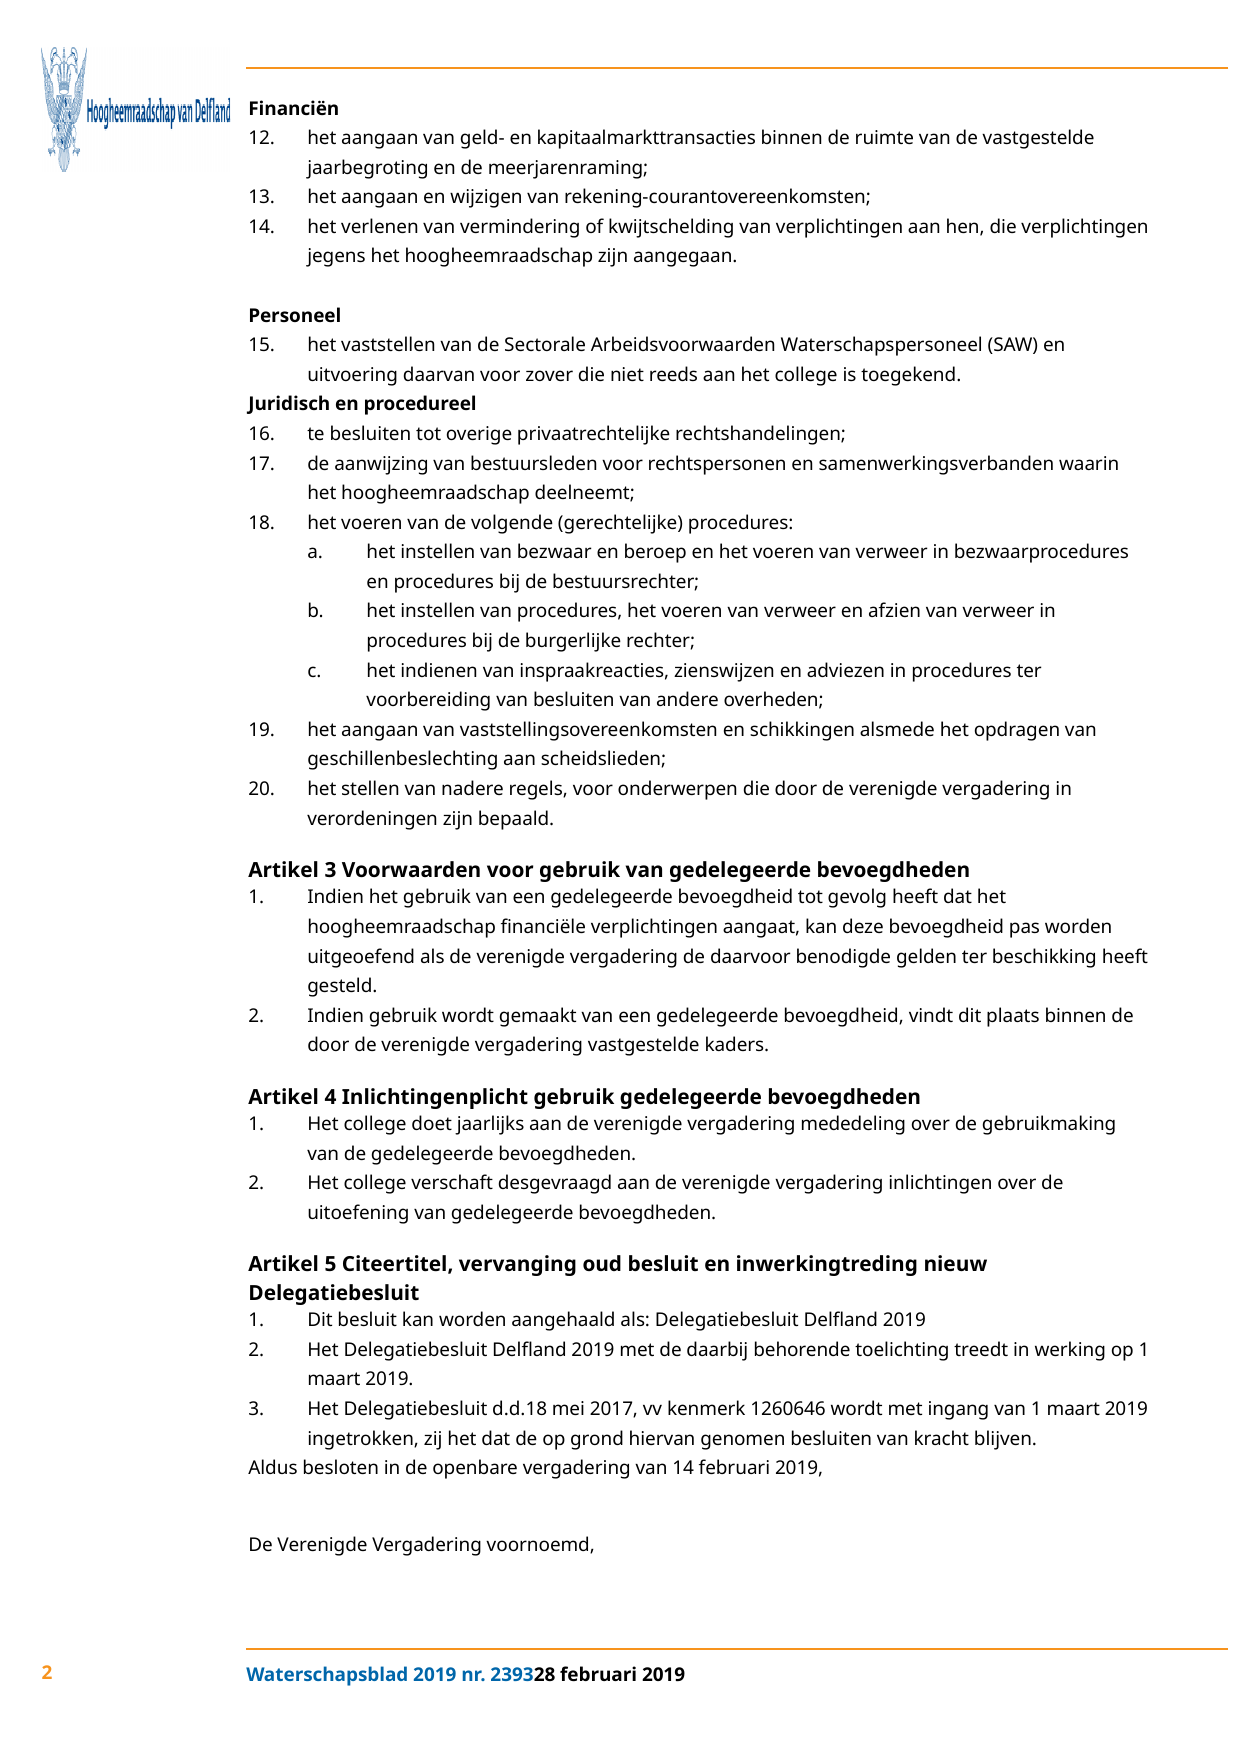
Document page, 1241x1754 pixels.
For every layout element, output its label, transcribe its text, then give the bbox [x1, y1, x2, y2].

list het instellen van bezwaar en beroep en het voeren van verweer in bezwaarprocedures en procedures bij de bestuursrechter; [307, 538, 1152, 594]
list Het Delegatiebesluit Delfland 2019 met de daarbij behorende toelichting treedt in werking op 1 maart 2019. [248, 1336, 1152, 1391]
list Het Delegatiebesluit d.d.18 mei 2017, vv kenmerk 1260646 wordt met ingang van 1 maart 2019 ingetrokken, zij het dat de op grond hiervan genomen besluiten van kracht blijven. [248, 1395, 1152, 1451]
text Financiën [248, 95, 1152, 121]
picture [41, 47, 231, 172]
list Indien gebruik wordt gemaakt van een gedelegeerde bevoegdheid, vindt dit plaats binnen de door de verenigde vergadering vastgestelde kaders. [248, 1002, 1152, 1057]
list de aanwijzing van bestuursleden voor rechtspersonen en samenwerkingsverbanden waarin het hoogheemraadschap deelneemt; [248, 450, 1152, 505]
list het verlenen van vermindering of kwijtschelding van verplichtingen aan hen, die verplichtingen jegens het hoogheemraadschap zijn aangegaan. [248, 213, 1152, 268]
list het aangaan en wijzigen van rekening-courantovereenkomsten; [248, 183, 1152, 209]
text Artikel 5 Citeertitel, vervanging oud besluit en inwerkingtreding nieuw Delegatiebesluit [248, 1249, 1152, 1306]
list Het college doet jaarlijks aan de verenigde vergadering mededeling over de gebruikmaking van de gedelegeerde bevoegdheden. [248, 1110, 1152, 1166]
list het stellen van nadere regels, voor onderwerpen die door de verenigde vergadering in verordeningen zijn bepaald. [248, 775, 1152, 831]
text Artikel 3 Voorwaarden voor gebruik van gedelegeerde bevoegdheden [248, 855, 1152, 884]
text Artikel 4 Inlichtingenplicht gebruik gedelegeerde bevoegdheden [248, 1082, 1152, 1110]
text De Verenigde Vergadering voornoemd, [248, 1532, 1152, 1557]
list het aangaan van geld- en kapitaalmarkttransacties binnen de ruimte van de vastgestelde jaarbegroting en de meerjarenraming; [248, 124, 1152, 180]
list het indienen van inspraakreacties, zienswijzen en adviezen in procedures ter voorbereiding van besluiten van andere overheden; [307, 657, 1152, 712]
list het aangaan van vaststellingsovereenkomsten en schikkingen alsmede het opdragen van geschillenbeslechting aan scheidslieden; [248, 716, 1152, 771]
list Het college verschaft desgevraagd aan de verenigde vergadering inlichtingen over de uitoefening van gedelegeerde bevoegdheden. [248, 1169, 1152, 1225]
list Dit besluit kan worden aangehaald als: Delegatiebesluit Delfland 2019 [248, 1306, 1152, 1332]
list het voeren van de volgende (gerechtelijke) procedures: [248, 509, 1152, 535]
list Indien het gebruik van een gedelegeerde bevoegdheid tot gevolg heeft dat het hoogheemraadschap financiële verplichtingen aangaat, kan deze bevoegdheid pas worden uitgeoefend als de verenigde vergadering de daarvoor benodigde gelden ter beschikking heeft gesteld. [248, 884, 1152, 998]
text Juridisch en procedureel [248, 391, 1152, 416]
list het instellen van procedures, het voeren van verweer en afzien van verweer in procedures bij de burgerlijke rechter; [307, 598, 1152, 653]
text Aldus besloten in de openbare vergadering van 14 februari 2019, [248, 1454, 1152, 1480]
list te besluiten tot overige privaatrechtelijke rechtshandelingen; [248, 420, 1152, 446]
list het vaststellen van de Sectorale Arbeidsvoorwaarden Waterschapspersoneel (SAW) en uitvoering daarvan voor zover die niet reeds aan het college is toegekend. [248, 331, 1152, 387]
text Personeel [248, 302, 1152, 328]
